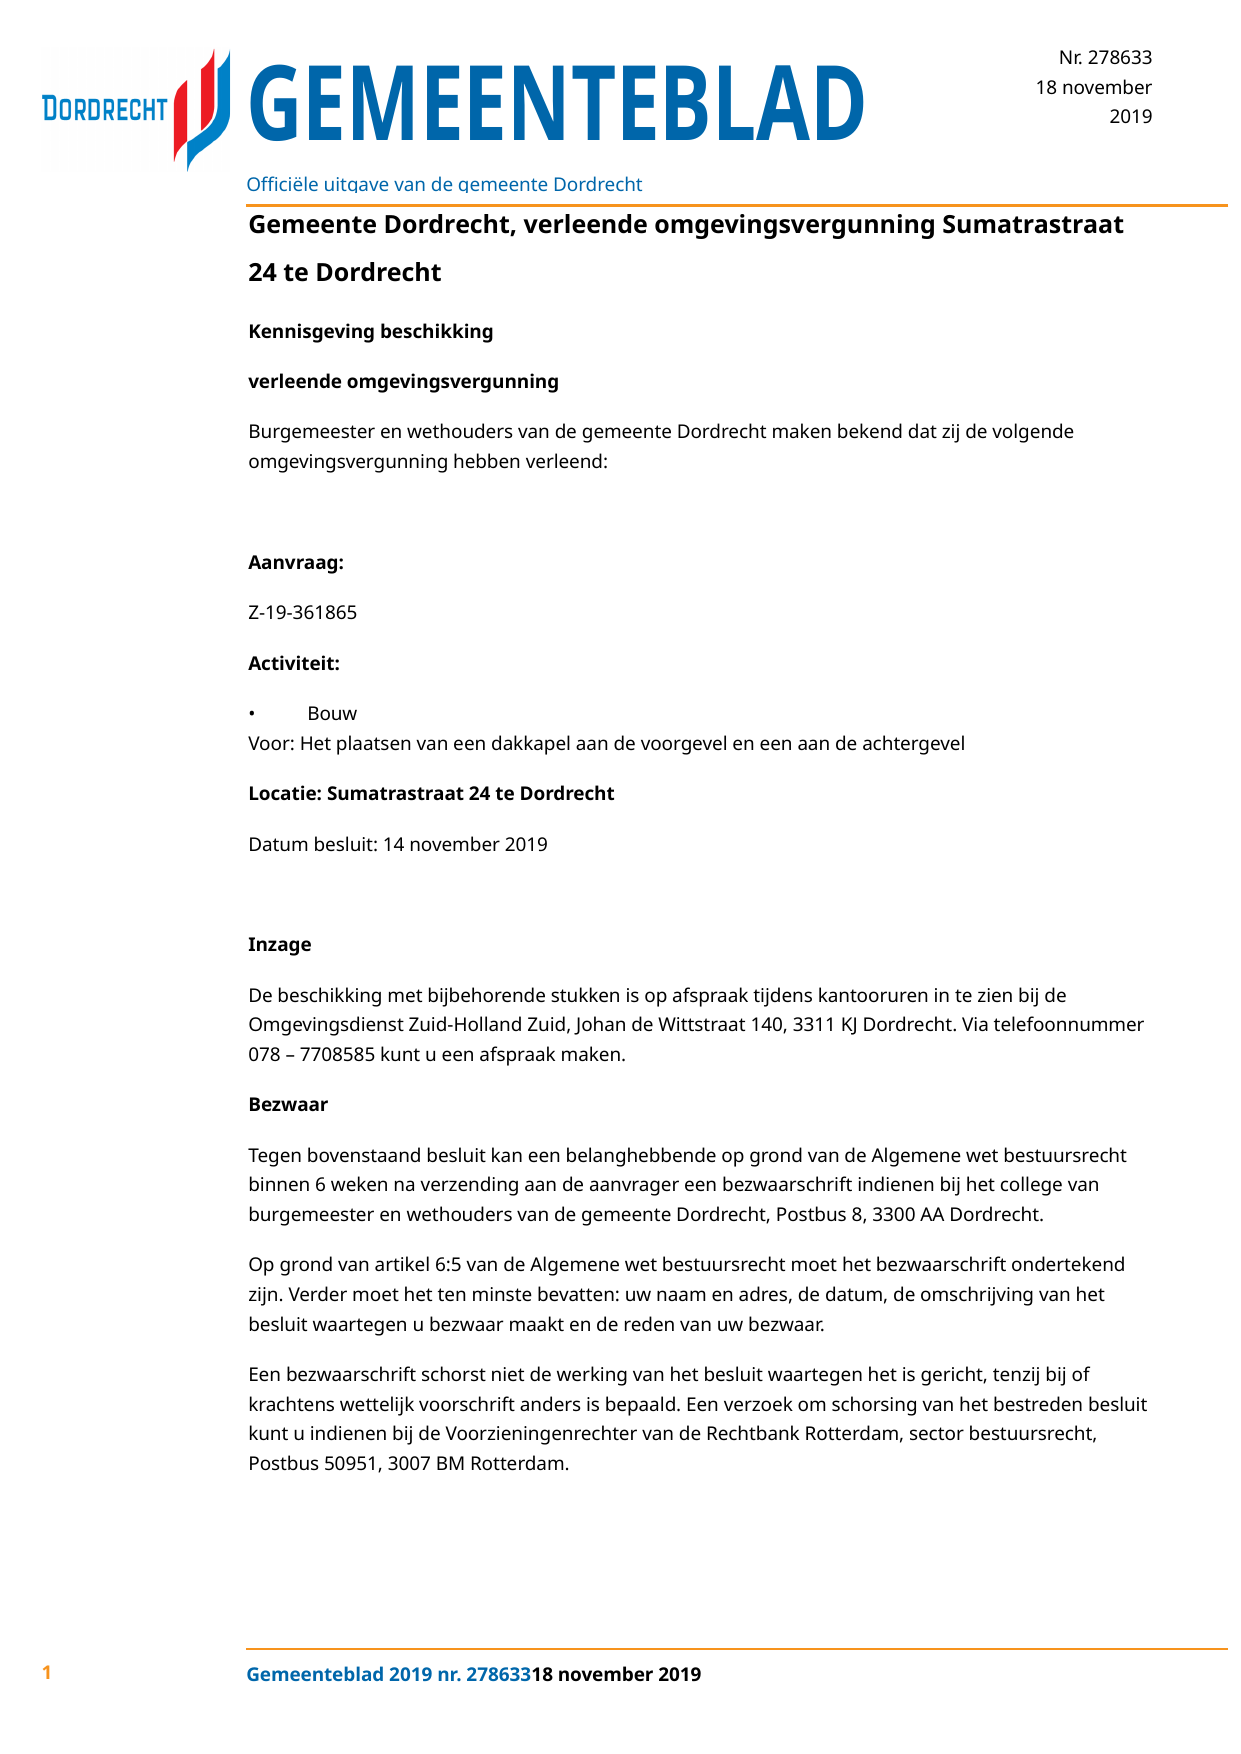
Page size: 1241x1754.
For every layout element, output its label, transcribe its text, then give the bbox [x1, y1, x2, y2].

text Aanvraag: [248, 549, 1152, 575]
text Voor: Het plaatsen van een dakkapel aan de voorgevel en een aan de achtergevel [248, 730, 1152, 756]
text Tegen bovenstaand besluit kan een belanghebbende op grond van de Algemene wet bestuursrecht binnen 6 weken na verzending aan de aanvrager een bezwaarschrift indienen bij het college van burgemeester en wethouders van de gemeente Dordrecht, Postbus 8, 3300 AA Dordrecht. [248, 1142, 1152, 1227]
text Gemeente Dordrecht, verleende omgevingsvergunning Sumatrastraat 24 te Dordrecht [248, 207, 1152, 288]
text Op grond van artikel 6:5 van de Algemene wet bestuursrecht moet het bezwaarschrift ondertekend zijn. Verder moet het ten minste bevatten: uw naam en adres, de datum, de omschrijving van het besluit waartegen u bezwaar maakt en de reden van uw bezwaar. [248, 1252, 1152, 1337]
text De beschikking met bijbehorende stukken is op afspraak tijdens kantooruren in te zien bij de Omgevingsdienst Zuid-Holland Zuid, Johan de Wittstraat 140, 3311 KJ Dordrecht. Via telefoonnummer 078 – 7708585 kunt u een afspraak maken. [248, 982, 1152, 1067]
text Locatie: Sumatrastraat 24 te Dordrecht [248, 780, 1152, 806]
text Inzage [248, 932, 1152, 957]
text Z-19-361865 [248, 599, 1152, 625]
text Een bezwaarschrift schorst niet de werking van het besluit waartegen het is gericht, tenzij bij of krachtens wettelijk voorschrift anders is bepaald. Een verzoek om schorsing van het bestreden besluit kunt u indienen bij de Voorzieningenrechter van de Rechtbank Rotterdam, sector bestuursrecht, Postbus 50951, 3007 BM Rotterdam. [248, 1361, 1152, 1476]
text Bezwaar [248, 1092, 1152, 1117]
picture [41, 47, 231, 172]
text Datum besluit: 14 november 2019 [248, 831, 1152, 857]
text verleende omgevingsvergunning [248, 368, 1152, 394]
text Burgemeester en wethouders van de gemeente Dordrecht maken bekend dat zij de volgende omgevingsvergunning hebben verleend: [248, 419, 1152, 474]
text Activiteit: [248, 650, 1152, 676]
text Kennisgeving beschikking [248, 318, 1152, 344]
list Bouw [248, 700, 1152, 726]
